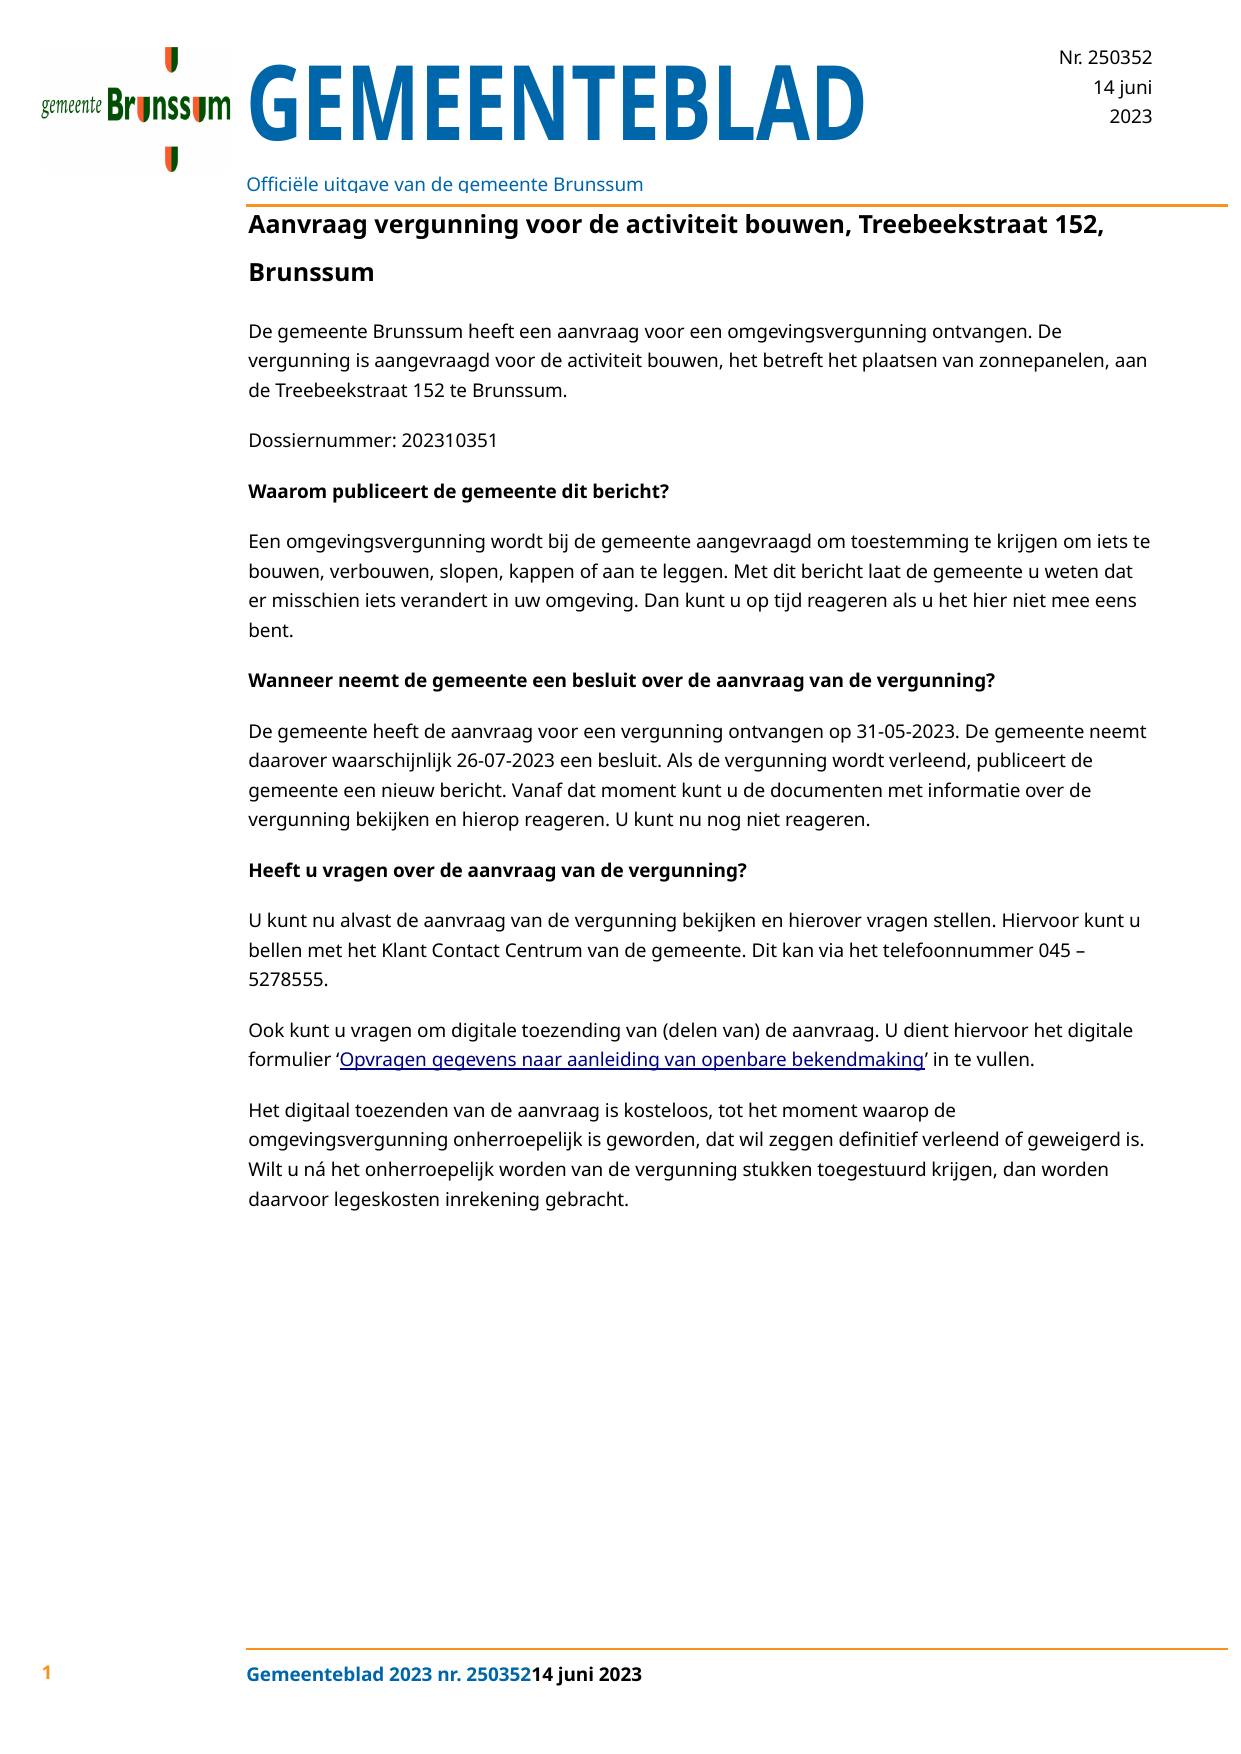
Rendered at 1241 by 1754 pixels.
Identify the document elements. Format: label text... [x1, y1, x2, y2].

picture [41, 47, 231, 172]
text Aanvraag vergunning voor de activiteit bouwen, Treebeekstraat 152, Brunssum [248, 207, 1152, 288]
text Dossiernummer: 202310351 [248, 427, 1152, 453]
text Waarom publiceert de gemeente dit bericht? [248, 478, 1152, 504]
text Wanneer neemt de gemeente een besluit over de aanvraag van de vergunning? [248, 667, 1152, 693]
text De gemeente heeft de aanvraag voor een vergunning ontvangen op 31-05-2023. De gemeente neemt daarover waarschijnlijk 26-07-2023 een besluit. Als de vergunning wordt verleend, publiceert de gemeente een nieuw bericht. Vanaf dat moment kunt u de documenten met informatie over de vergunning bekijken en hierop reageren. U kunt nu nog niet reageren. [248, 718, 1152, 832]
text Heeft u vragen over de aanvraag van de vergunning? [248, 857, 1152, 883]
text Ook kunt u vragen om digitale toezending van (delen van) de aanvraag. U dient hiervoor het digitale formulier ‘Opvragen gegevens naar aanleiding van openbare bekendmaking’ in te vullen. [248, 1017, 1152, 1072]
text Een omgevingsvergunning wordt bij de gemeente aangevraagd om toestemming te krijgen om iets te bouwen, verbouwen, slopen, kappen of aan te leggen. Met dit bericht laat de gemeente u weten dat er misschien iets verandert in uw omgeving. Dan kunt u op tijd reageren als u het hier niet mee eens bent. [248, 528, 1152, 643]
text U kunt nu alvast de aanvraag van de vergunning bekijken en hierover vragen stellen. Hiervoor kunt u bellen met het Klant Contact Centrum van de gemeente. Dit kan via het telefoonnummer 045 – 5278555. [248, 907, 1152, 992]
text De gemeente Brunssum heeft een aanvraag voor een omgevingsvergunning ontvangen. De vergunning is aangevraagd voor de activiteit bouwen, het betreft het plaatsen van zonnepanelen, aan de Treebeekstraat 152 te Brunssum. [248, 318, 1152, 403]
text Het digitaal toezenden van de aanvraag is kosteloos, tot het moment waarop de omgevingsvergunning onherroepelijk is geworden, dat wil zeggen definitief verleend of geweigerd is. Wilt u ná het onherroepelijk worden van de vergunning stukken toegestuurd krijgen, dan worden daarvoor legeskosten inrekening gebracht. [248, 1097, 1152, 1212]
